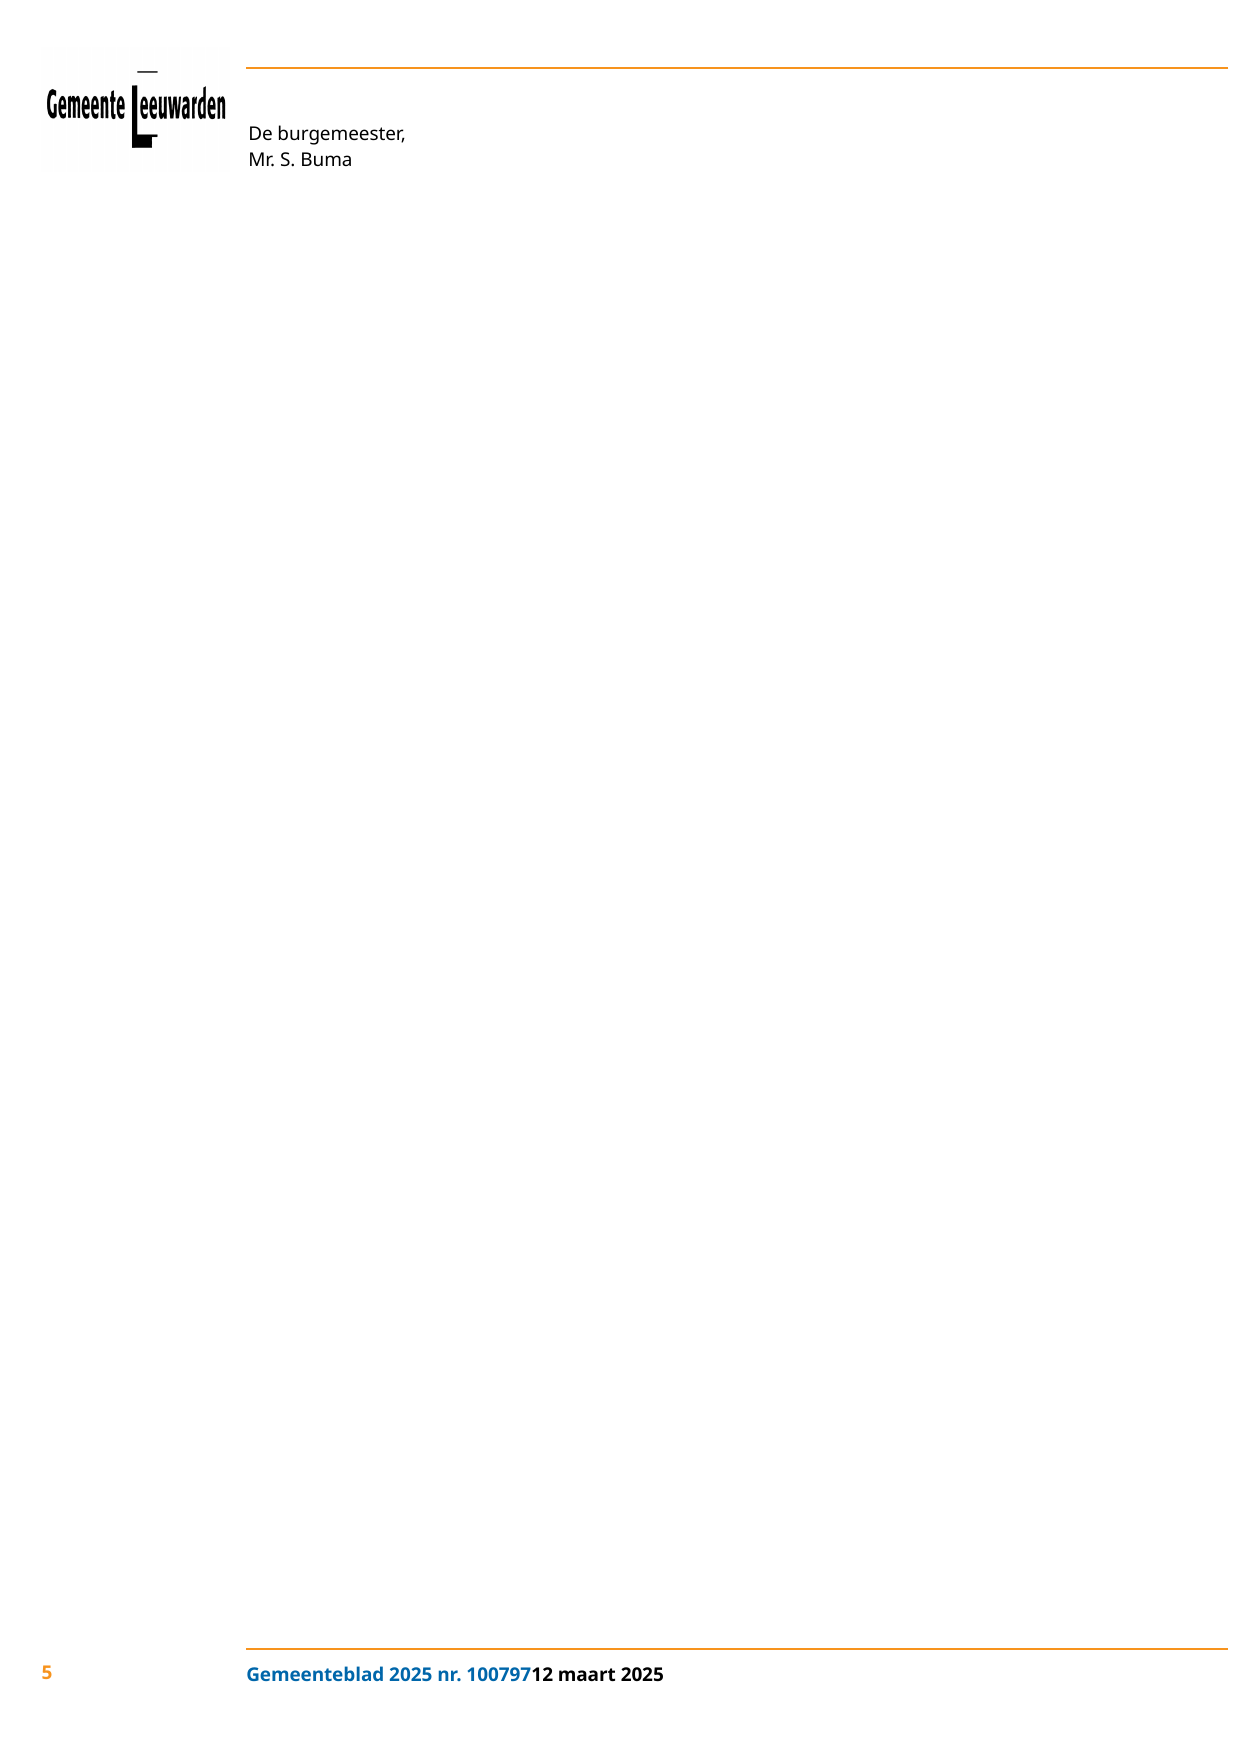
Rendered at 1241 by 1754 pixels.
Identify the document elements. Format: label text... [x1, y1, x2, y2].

text Mr. S. Buma [248, 146, 1152, 172]
text De burgemeester, [248, 121, 1152, 146]
picture [41, 47, 231, 172]
